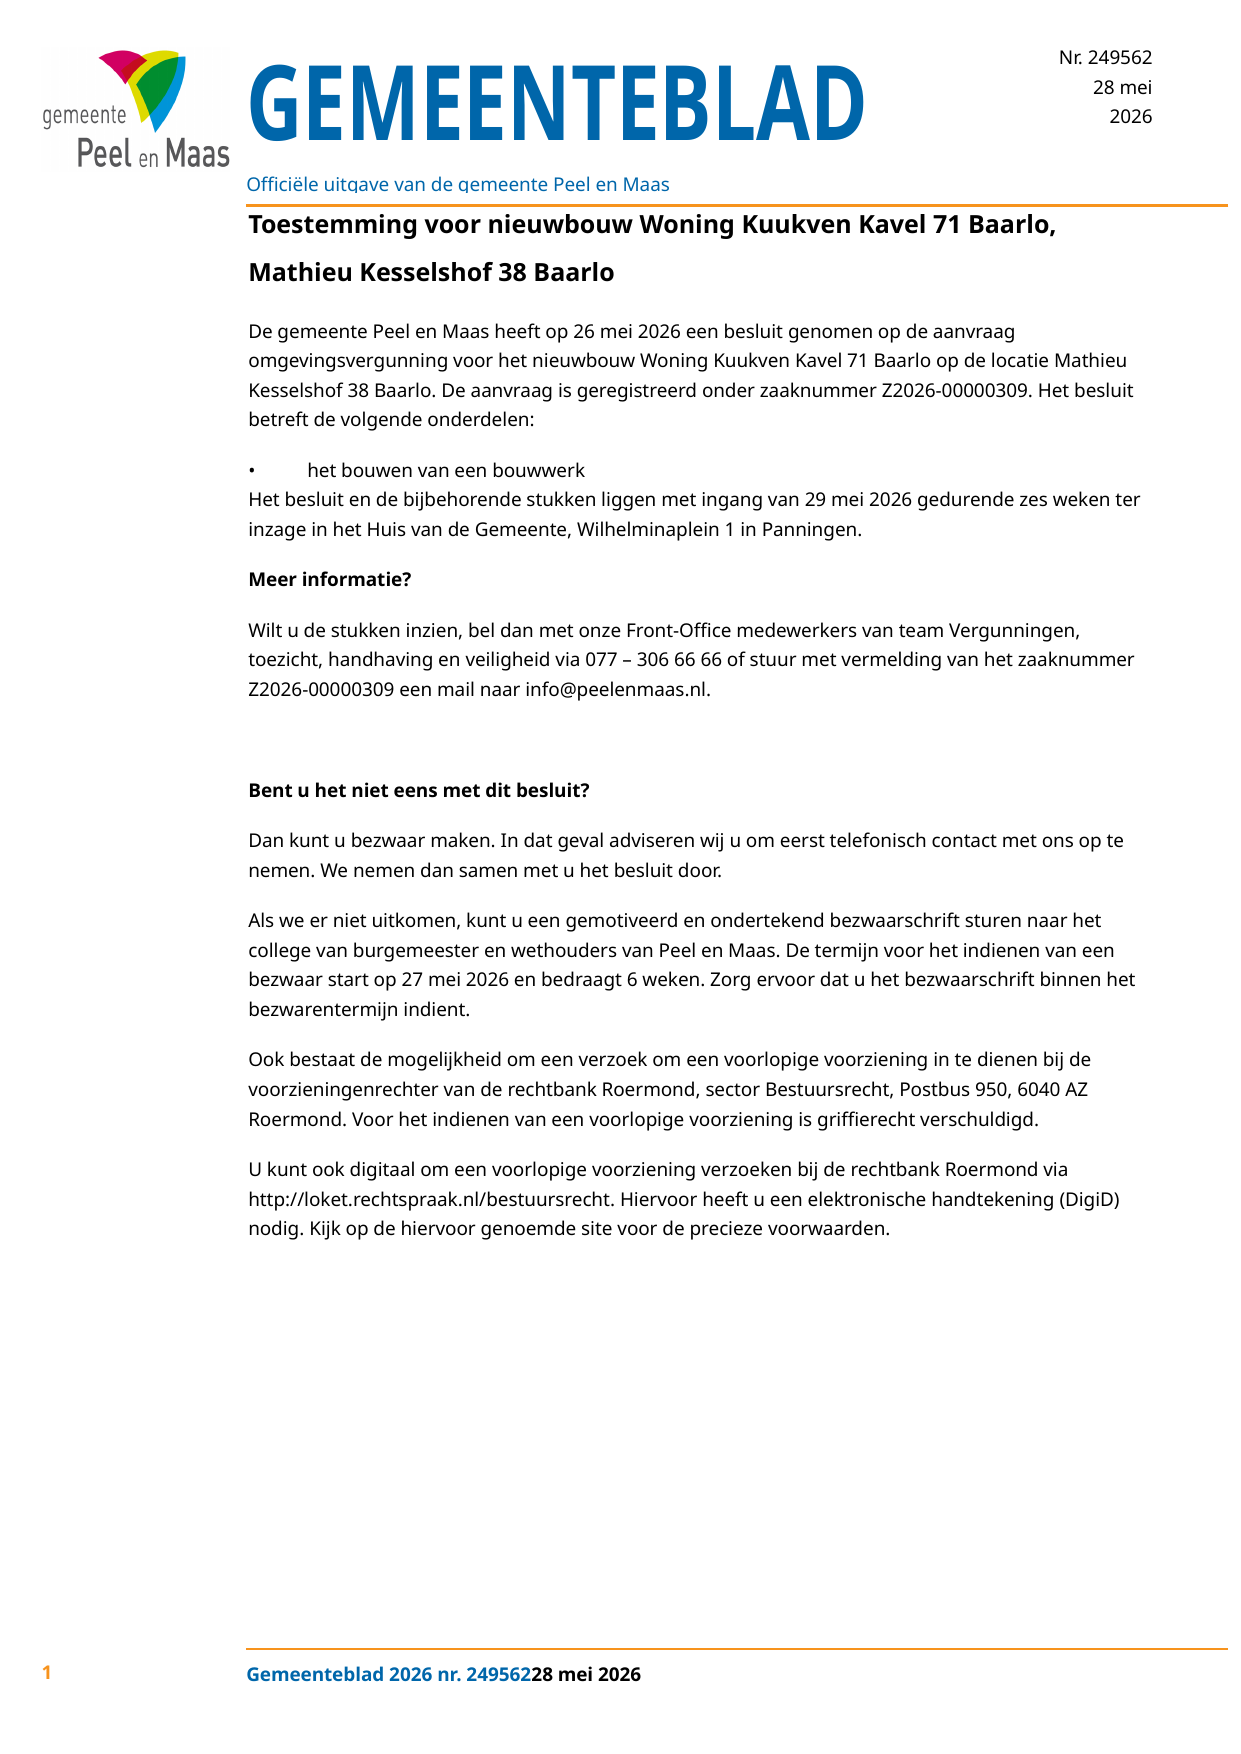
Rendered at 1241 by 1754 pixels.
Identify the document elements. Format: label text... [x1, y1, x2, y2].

text Meer informatie? [248, 567, 1152, 592]
text Als we er niet uitkomen, kunt u een gemotiveerd en ondertekend bezwaarschrift sturen naar het college van burgemeester en wethouders van Peel en Maas. De termijn voor het indienen van een bezwaar start op 27 mei 2026 en bedraagt 6 weken. Zorg ervoor dat u het bezwaarschrift binnen het bezwarentermijn indient. [248, 907, 1152, 1022]
list het bouwen van een bouwwerk [248, 457, 1152, 483]
text Wilt u de stukken inzien, bel dan met onze Front-Office medewerkers van team Vergunningen, toezicht, handhaving en veiligheid via 077 – 306 66 66 of stuur met vermelding van het zaaknummer Z2026-00000309 een mail naar info@peelenmaas.nl. [248, 617, 1152, 702]
text Bent u het niet eens met dit besluit? [248, 777, 1152, 803]
text Het besluit en de bijbehorende stukken liggen met ingang van 29 mei 2026 gedurende zes weken ter inzage in het Huis van de Gemeente, Wilhelminaplein 1 in Panningen. [248, 487, 1152, 542]
picture [41, 47, 231, 172]
text Ook bestaat de mogelijkheid om een verzoek om een voorlopige voorziening in te dienen bij de voorzieningenrechter van de rechtbank Roermond, sector Bestuursrecht, Postbus 950, 6040 AZ Roermond. Voor het indienen van een voorlopige voorziening is griffierecht verschuldigd. [248, 1047, 1152, 1132]
text De gemeente Peel en Maas heeft op 26 mei 2026 een besluit genomen op de aanvraag omgevingsvergunning voor het nieuwbouw Woning Kuukven Kavel 71 Baarlo op de locatie Mathieu Kesselshof 38 Baarlo. De aanvraag is geregistreerd onder zaaknummer Z2026-00000309. Het besluit betreft de volgende onderdelen: [248, 318, 1152, 432]
text U kunt ook digitaal om een voorlopige voorziening verzoeken bij de rechtbank Roermond via http://loket.rechtspraak.nl/bestuursrecht. Hiervoor heeft u een elektronische handtekening (DigiD) nodig. Kijk op de hiervoor genoemde site voor de precieze voorwaarden. [248, 1156, 1152, 1241]
text Dan kunt u bezwaar maken. In dat geval adviseren wij u om eerst telefonisch contact met ons op te nemen. We nemen dan samen met u het besluit door. [248, 827, 1152, 883]
text Toestemming voor nieuwbouw Woning Kuukven Kavel 71 Baarlo, Mathieu Kesselshof 38 Baarlo [248, 207, 1152, 288]
